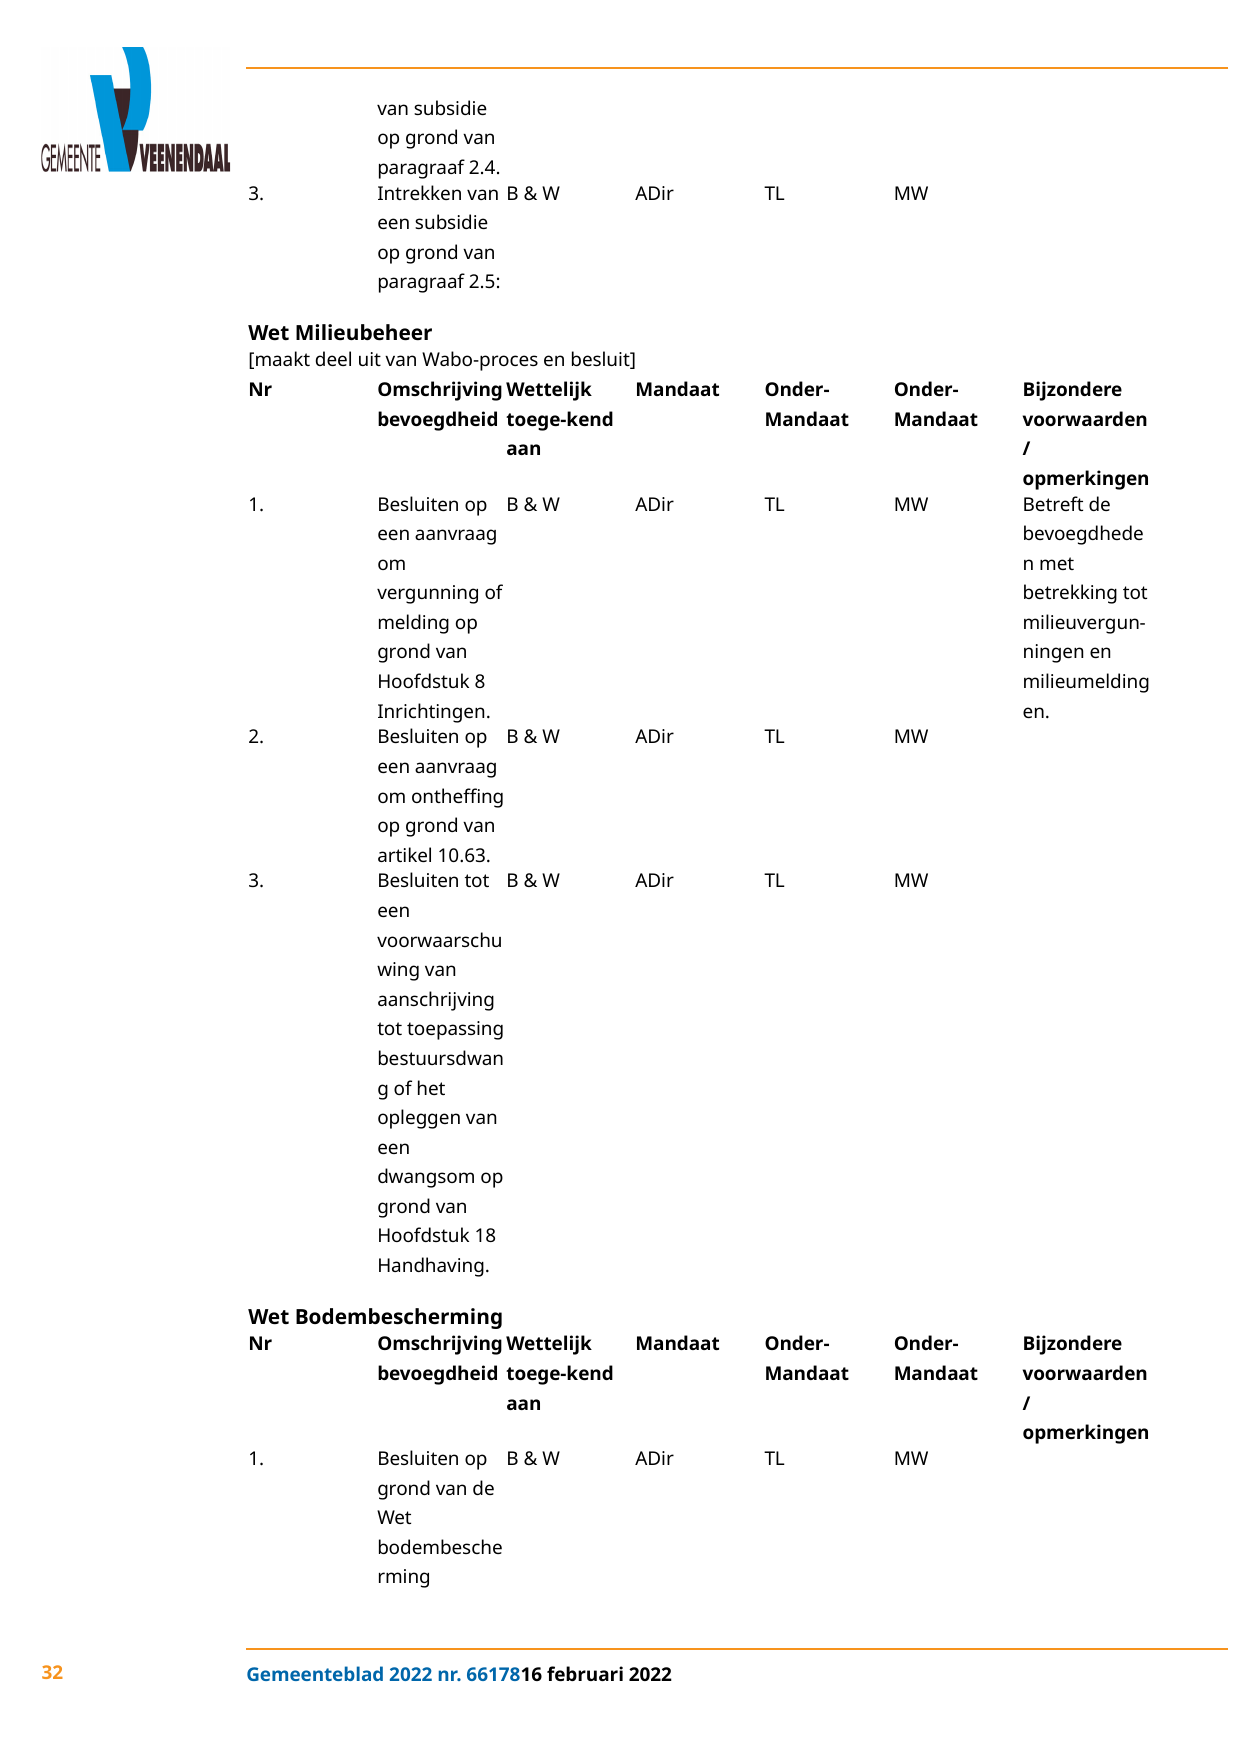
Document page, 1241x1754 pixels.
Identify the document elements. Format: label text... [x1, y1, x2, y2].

table_cell [1023, 724, 1152, 868]
table_header Bijzondere voorwaarden/ opmerkingen [1023, 376, 1152, 491]
table_cell B & W [506, 868, 635, 1278]
table_cell [1023, 1445, 1152, 1589]
table_header Wettelijk toege-kend aan [506, 1331, 635, 1445]
table_cell MW [894, 868, 1022, 1278]
table_header Bijzondere voorwaarden/ opmerkingen [1023, 1331, 1152, 1445]
table_cell [248, 95, 377, 180]
table_cell ADir [635, 724, 764, 868]
table_cell 3. [248, 180, 377, 294]
table_cell TL [764, 868, 893, 1278]
text Wet Bodembescherming [248, 1302, 1152, 1331]
table_cell TL [764, 724, 893, 868]
table_cell [764, 95, 893, 180]
table_cell MW [894, 1445, 1022, 1589]
table_header Omschrijving bevoegdheid [377, 376, 506, 491]
table_cell MW [894, 491, 1022, 724]
table_cell [248, 1445, 377, 1589]
table_cell MW [894, 724, 1022, 868]
table_header Onder- Mandaat [764, 1331, 893, 1445]
table_cell [1023, 95, 1152, 180]
table_cell ADir [635, 491, 764, 724]
picture [41, 47, 130, 172]
table_cell Besluiten op een aanvraag om ontheffing op grond van artikel 10.63. [377, 724, 506, 868]
table_cell 3. [248, 868, 377, 1278]
table_cell van subsidie op grond van paragraaf 2.4. [377, 95, 506, 180]
table_cell TL [764, 1445, 893, 1589]
table_header Onder- Mandaat [894, 376, 1022, 491]
table_cell ADir [635, 180, 764, 294]
table_cell [635, 95, 764, 180]
text Wet Milieubeheer [248, 318, 1152, 347]
table_header Mandaat [635, 1331, 764, 1445]
table_cell [894, 95, 1022, 180]
text [maakt deel uit van Wabo-proces en besluit] [248, 347, 1152, 372]
table_cell Besluiten op grond van de Wet bodembescherming [377, 1445, 506, 1589]
table_header Onder- Mandaat [764, 376, 893, 491]
table_header Omschrijving bevoegdheid [377, 1331, 506, 1445]
table_cell MW [894, 180, 1022, 294]
table_cell ADir [635, 1445, 764, 1589]
table_cell [1023, 180, 1152, 294]
table_cell TL [764, 180, 893, 294]
table_cell [1023, 868, 1152, 1278]
picture [123, 47, 231, 172]
table_cell B & W [506, 1445, 635, 1589]
table_cell Intrekken van een subsidie op grond van paragraaf 2.5: [377, 180, 506, 294]
table_cell B & W [506, 491, 635, 724]
table_cell Besluiten tot een voorwaarschuwing van aanschrijving tot toepassing bestuursdwang of het opleggen van een dwangsom op grond van Hoofdstuk 18 Handhaving. [377, 868, 506, 1278]
table_header Mandaat [635, 376, 764, 491]
table_cell B & W [506, 724, 635, 868]
table_header Wettelijk toege-kend aan [506, 376, 635, 491]
table_cell B & W [506, 180, 635, 294]
table_header Nr [248, 1331, 377, 1445]
table_cell 1. [248, 491, 377, 724]
table_header Onder- Mandaat [894, 1331, 1022, 1445]
table_cell [506, 95, 635, 180]
table_cell Besluiten op een aanvraag om vergunning of melding op grond van Hoofdstuk 8 Inrichtingen. [377, 491, 506, 724]
table_header Nr [248, 376, 377, 491]
table_cell TL [764, 491, 893, 724]
table_cell Betreft de bevoegdheden met betrekking tot milieuvergun-ningen en milieumeldingen. [1023, 491, 1152, 724]
table_cell ADir [635, 868, 764, 1278]
table_cell 2. [248, 724, 377, 868]
